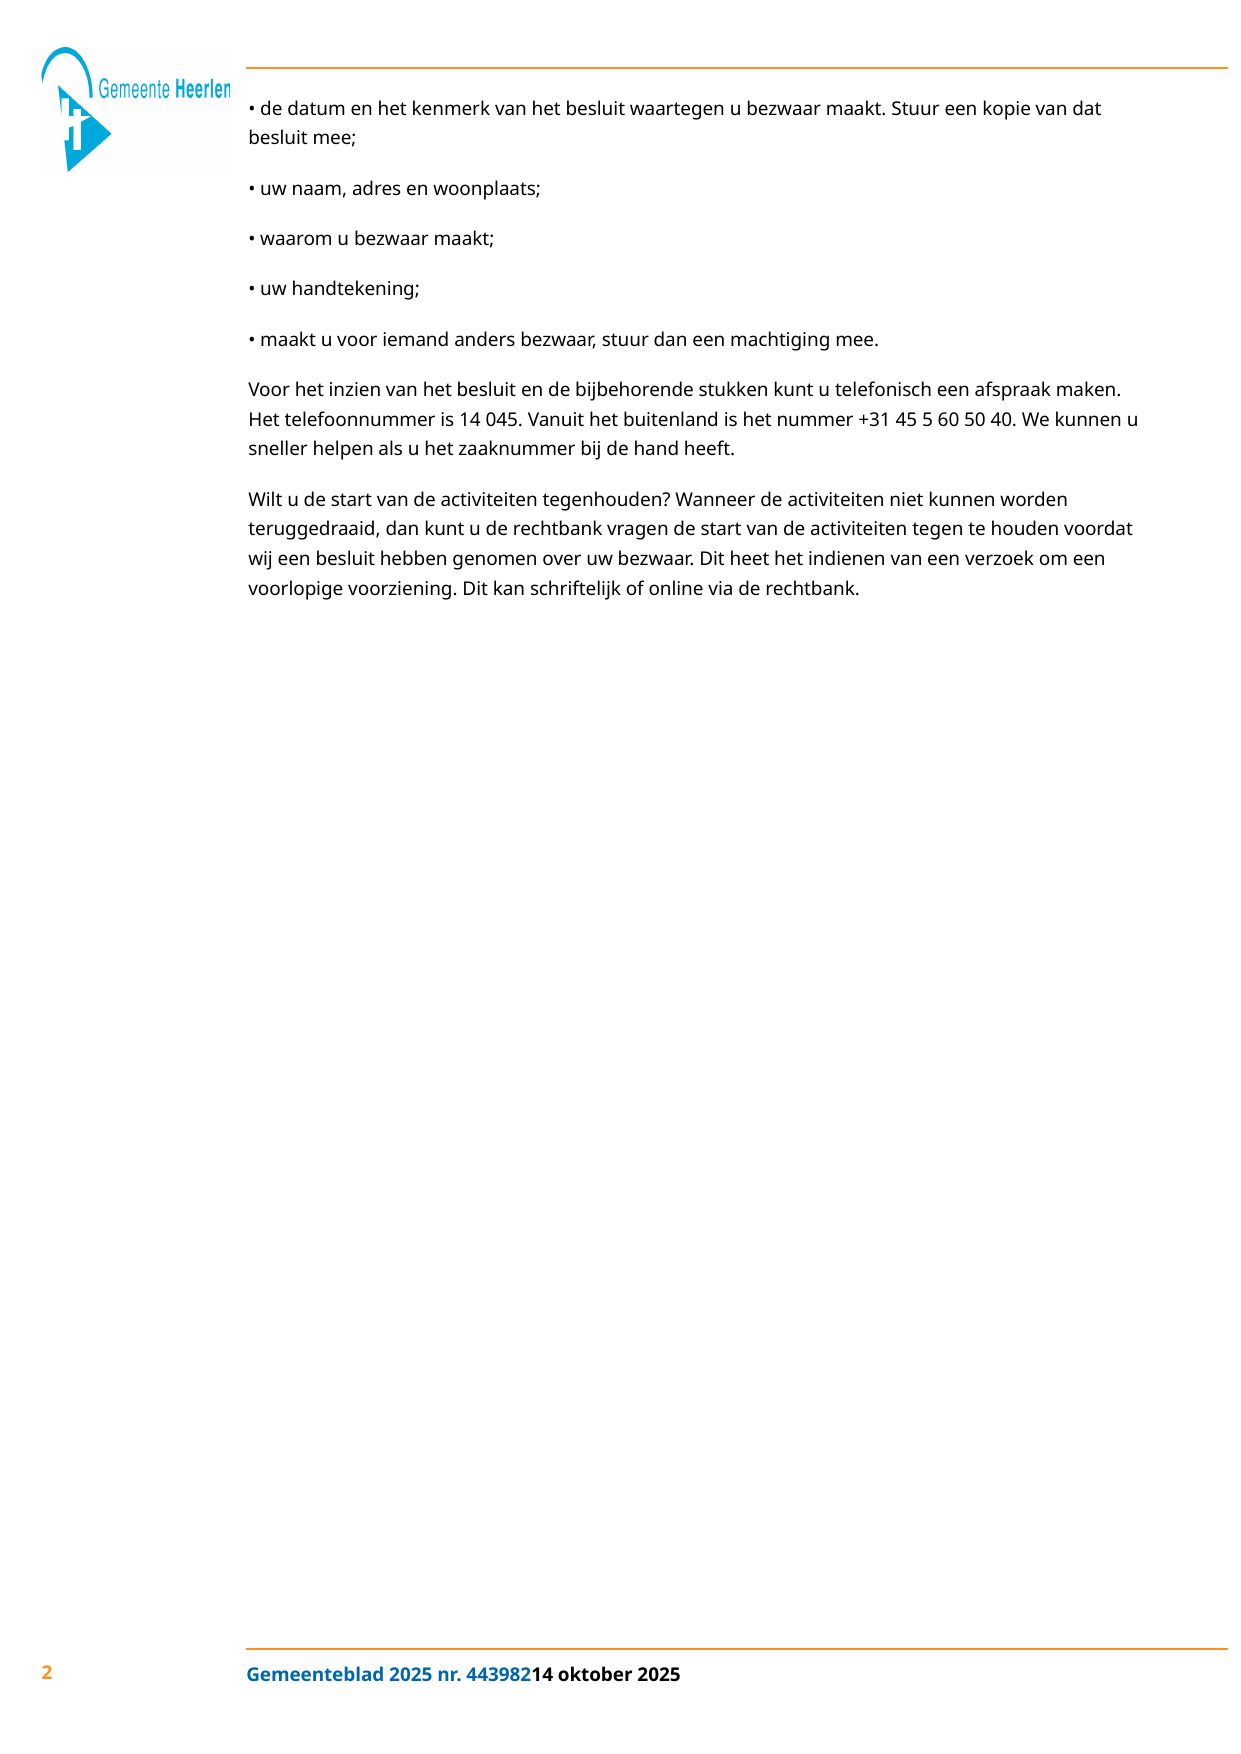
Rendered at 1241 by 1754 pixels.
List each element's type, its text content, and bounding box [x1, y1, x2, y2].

text • de datum en het kenmerk van het besluit waartegen u bezwaar maakt. Stuur een kopie van dat besluit mee; [248, 95, 1152, 150]
text Wilt u de start van de activiteiten tegenhouden? Wanneer de activiteiten niet kunnen worden teruggedraaid, dan kunt u de rechtbank vragen de start van de activiteiten tegen te houden voordat wij een besluit hebben genomen over uw bezwaar. Dit heet het indienen van een verzoek om een voorlopige voorziening. Dit kan schriftelijk of online via de rechtbank. [248, 486, 1152, 601]
picture [41, 47, 59, 70]
text • maakt u voor iemand anders bezwaar, stuur dan een machtiging mee. [248, 326, 1152, 352]
picture [41, 47, 231, 172]
text • uw handtekening; [248, 276, 1152, 301]
text Voor het inzien van het besluit en de bijbehorende stukken kunt u telefonisch een afspraak maken. Het telefoonnummer is 14 045. Vanuit het buitenland is het nummer +31 45 5 60 50 40. We kunnen u sneller helpen als u het zaaknummer bij de hand heeft. [248, 376, 1152, 461]
text • uw naam, adres en woonplaats; [248, 175, 1152, 201]
text • waarom u bezwaar maakt; [248, 225, 1152, 251]
